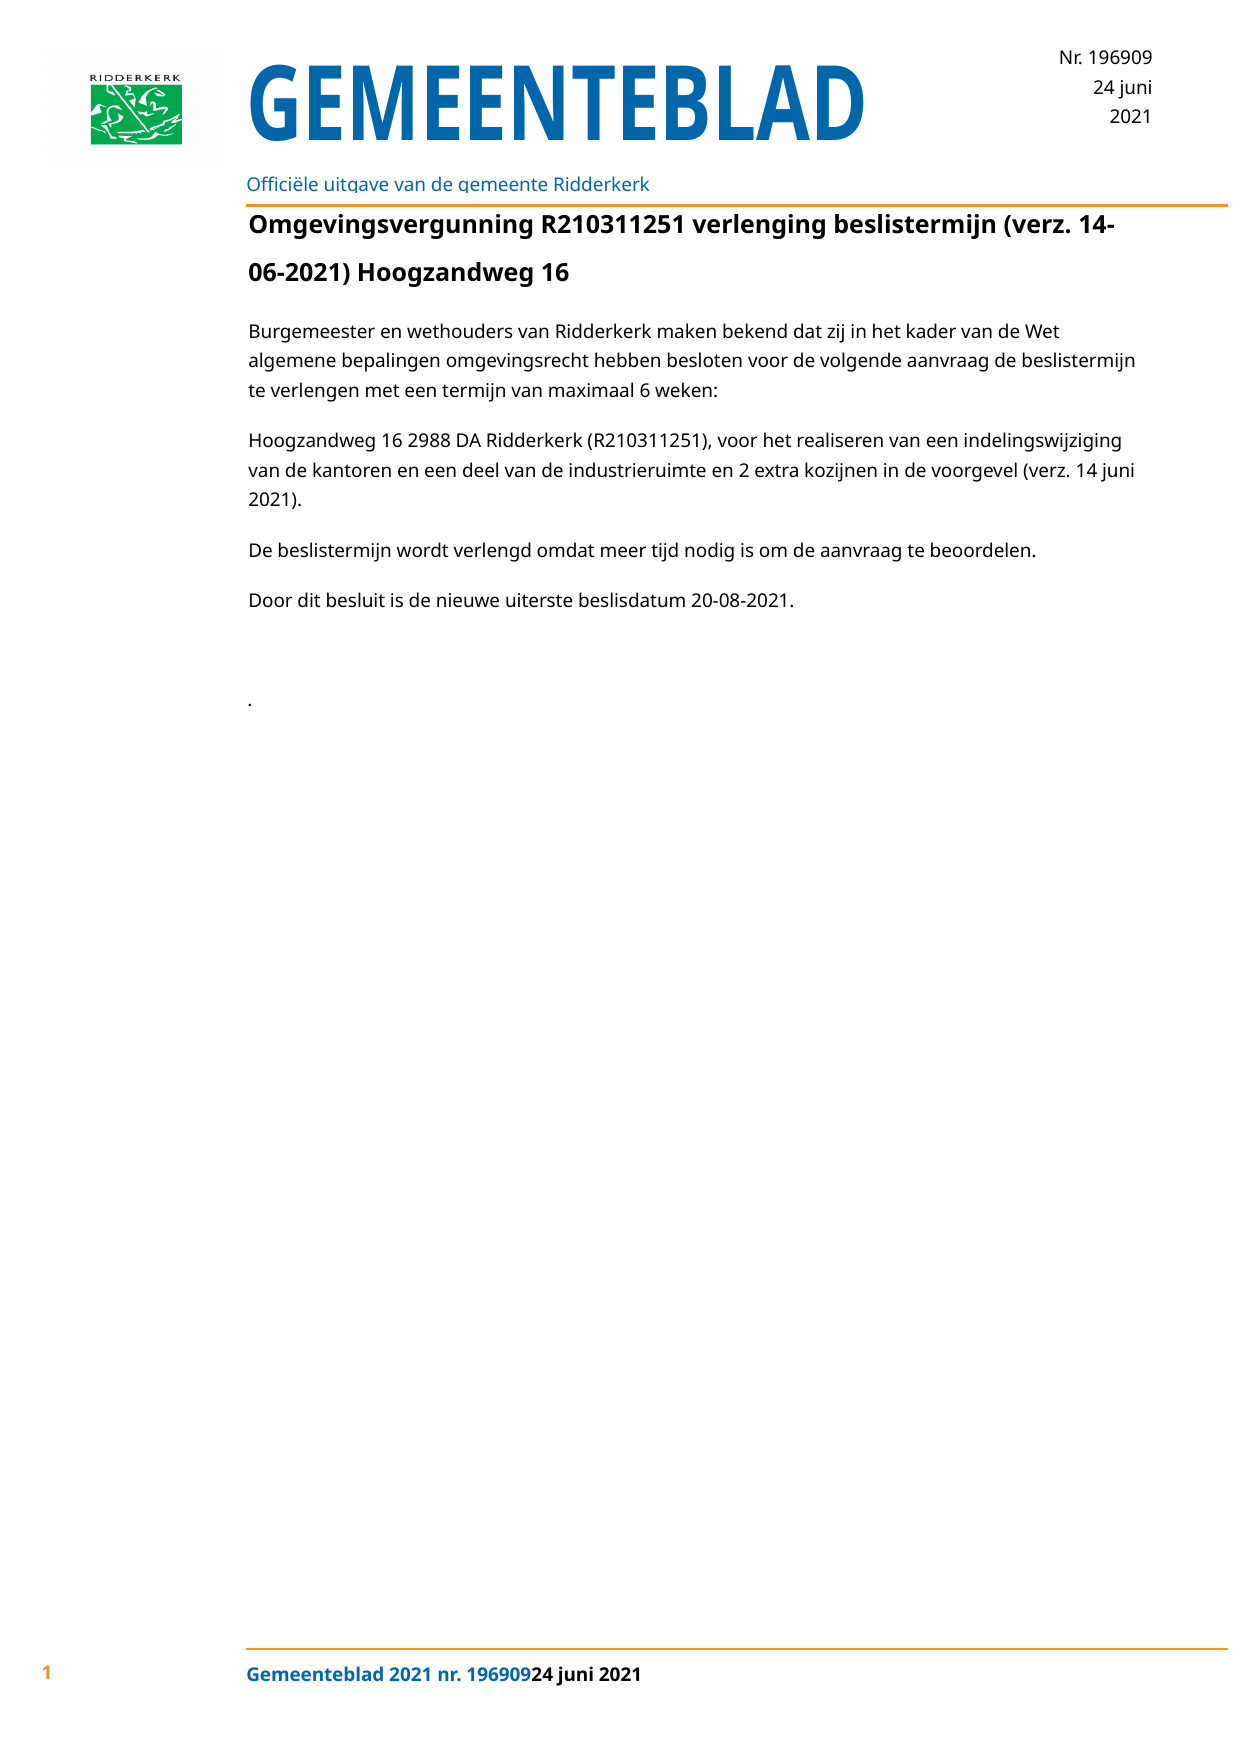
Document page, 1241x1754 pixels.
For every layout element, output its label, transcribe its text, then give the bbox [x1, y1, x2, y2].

text Hoogzandweg 16 2988 DA Ridderkerk (R210311251), voor het realiseren van een indelingswijziging van de kantoren en een deel van de industrieruimte en 2 extra kozijnen in de voorgevel (verz. 14 juni 2021). [248, 427, 1152, 512]
picture [41, 47, 231, 172]
text . [248, 686, 1152, 711]
text Burgemeester en wethouders van Ridderkerk maken bekend dat zij in het kader van de Wet algemene bepalingen omgevingsrecht hebben besloten voor de volgende aanvraag de beslistermijn te verlengen met een termijn van maximaal 6 weken: [248, 318, 1152, 403]
text Door dit besluit is de nieuwe uiterste beslisdatum 20-08-2021. [248, 587, 1152, 613]
text Omgevingsvergunning R210311251 verlenging beslistermijn (verz. 14-06-2021) Hoogzandweg 16 [248, 207, 1152, 288]
text De beslistermijn wordt verlengd omdat meer tijd nodig is om de aanvraag te beoordelen. [248, 537, 1152, 563]
